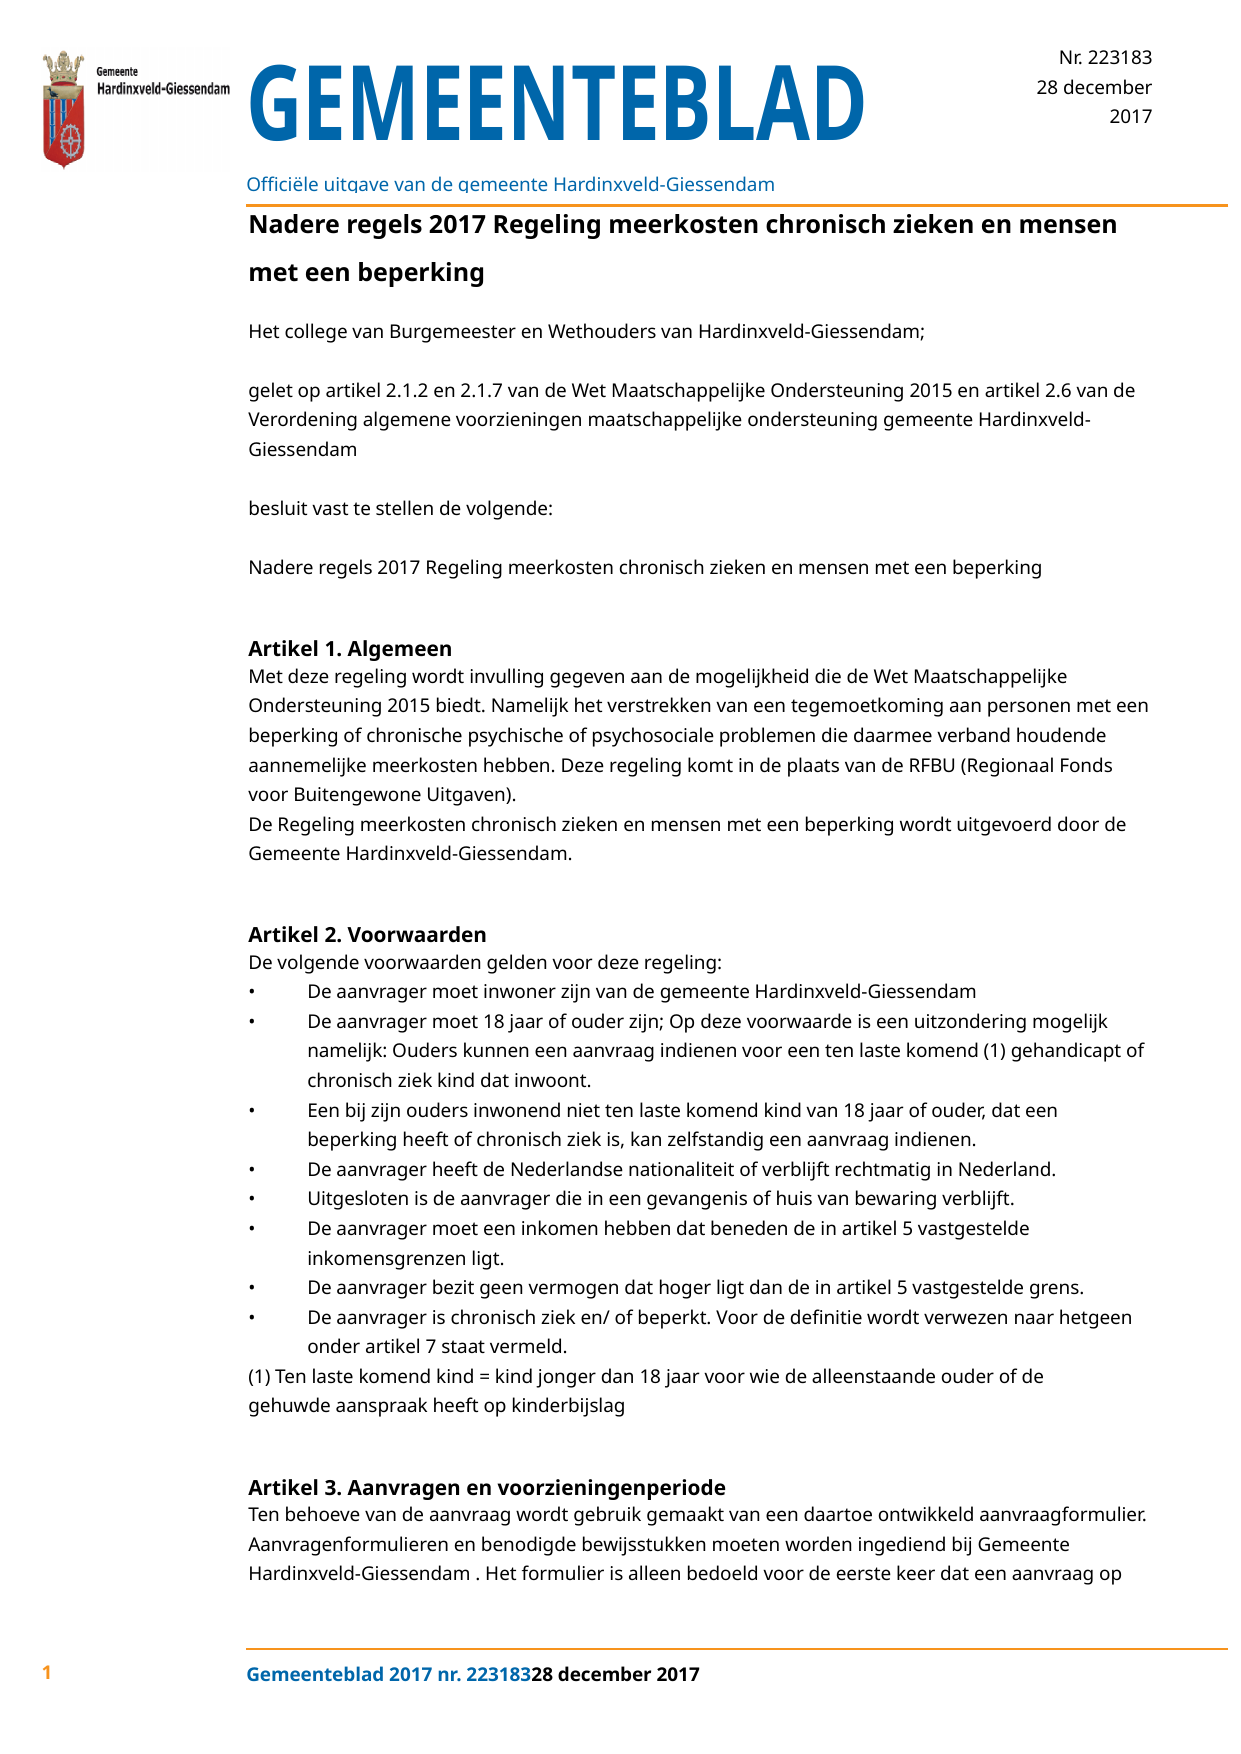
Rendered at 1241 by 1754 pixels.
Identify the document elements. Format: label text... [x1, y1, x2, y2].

picture [41, 47, 231, 172]
text besluit vast te stellen de volgende: [248, 495, 1152, 521]
list De aanvrager is chronisch ziek en/ of beperkt. Voor de definitie wordt verwezen naar hetgeen onder artikel 7 staat vermeld. [248, 1304, 1152, 1359]
list De aanvrager moet een inkomen hebben dat beneden de in artikel 5 vastgestelde inkomensgrenzen ligt. [248, 1215, 1152, 1271]
text Ten behoeve van de aanvraag wordt gebruik gemaakt van een daartoe ontwikkeld aanvraagformulier. Aanvragenformulieren en benodigde bewijsstukken moeten worden ingediend bij Gemeente Hardinxveld-Giessendam . Het formulier is alleen bedoeld voor de eerste keer dat een aanvraag op [248, 1501, 1152, 1586]
text Met deze regeling wordt invulling gegeven aan de mogelijkheid die de Wet Maatschappelijke Ondersteuning 2015 biedt. Namelijk het verstrekken van een tegemoetkoming aan personen met een beperking of chronische psychische of psychosociale problemen die daarmee verband houdende aannemelijke meerkosten hebben. Deze regeling komt in de plaats van de RFBU (Regionaal Fonds voor Buitengewone Uitgaven). [248, 663, 1152, 807]
text (1) Ten laste komend kind = kind jonger dan 18 jaar voor wie de alleenstaande ouder of de [248, 1363, 1152, 1389]
text Het college van Burgemeester en Wethouders van Hardinxveld-Giessendam; [248, 318, 1152, 344]
list De aanvrager moet 18 jaar of ouder zijn; Op deze voorwaarde is een uitzondering mogelijk namelijk: Ouders kunnen een aanvraag indienen voor een ten laste komend (1) gehandicapt of chronisch ziek kind dat inwoont. [248, 1008, 1152, 1093]
text gehuwde aanspraak heeft op kinderbijslag [248, 1393, 1152, 1418]
text De Regeling meerkosten chronisch zieken en mensen met een beperking wordt uitgevoerd door de Gemeente Hardinxveld-Giessendam. [248, 811, 1152, 866]
text Nadere regels 2017 Regeling meerkosten chronisch zieken en mensen met een beperking [248, 207, 1152, 288]
text Artikel 1. Algemeen [248, 634, 1152, 663]
text De volgende voorwaarden gelden voor deze regeling: [248, 949, 1152, 975]
text Artikel 3. Aanvragen en voorzieningenperiode [248, 1473, 1152, 1501]
text gelet op artikel 2.1.2 en 2.1.7 van de Wet Maatschappelijke Ondersteuning 2015 en artikel 2.6 van de Verordening algemene voorzieningen maatschappelijke ondersteuning gemeente Hardinxveld-Giessendam [248, 377, 1152, 462]
list Uitgesloten is de aanvrager die in een gevangenis of huis van bewaring verblijft. [248, 1186, 1152, 1211]
list De aanvrager bezit geen vermogen dat hoger ligt dan de in artikel 5 vastgestelde grens. [248, 1274, 1152, 1300]
text Nadere regels 2017 Regeling meerkosten chronisch zieken en mensen met een beperking [248, 554, 1152, 580]
list De aanvrager moet inwoner zijn van de gemeente Hardinxveld-Giessendam [248, 978, 1152, 1004]
list De aanvrager heeft de Nederlandse nationaliteit of verblijft rechtmatig in Nederland. [248, 1156, 1152, 1182]
list Een bij zijn ouders inwonend niet ten laste komend kind van 18 jaar of ouder, dat een beperking heeft of chronisch ziek is, kan zelfstandig een aanvraag indienen. [248, 1097, 1152, 1152]
text Artikel 2. Voorwaarden [248, 921, 1152, 949]
